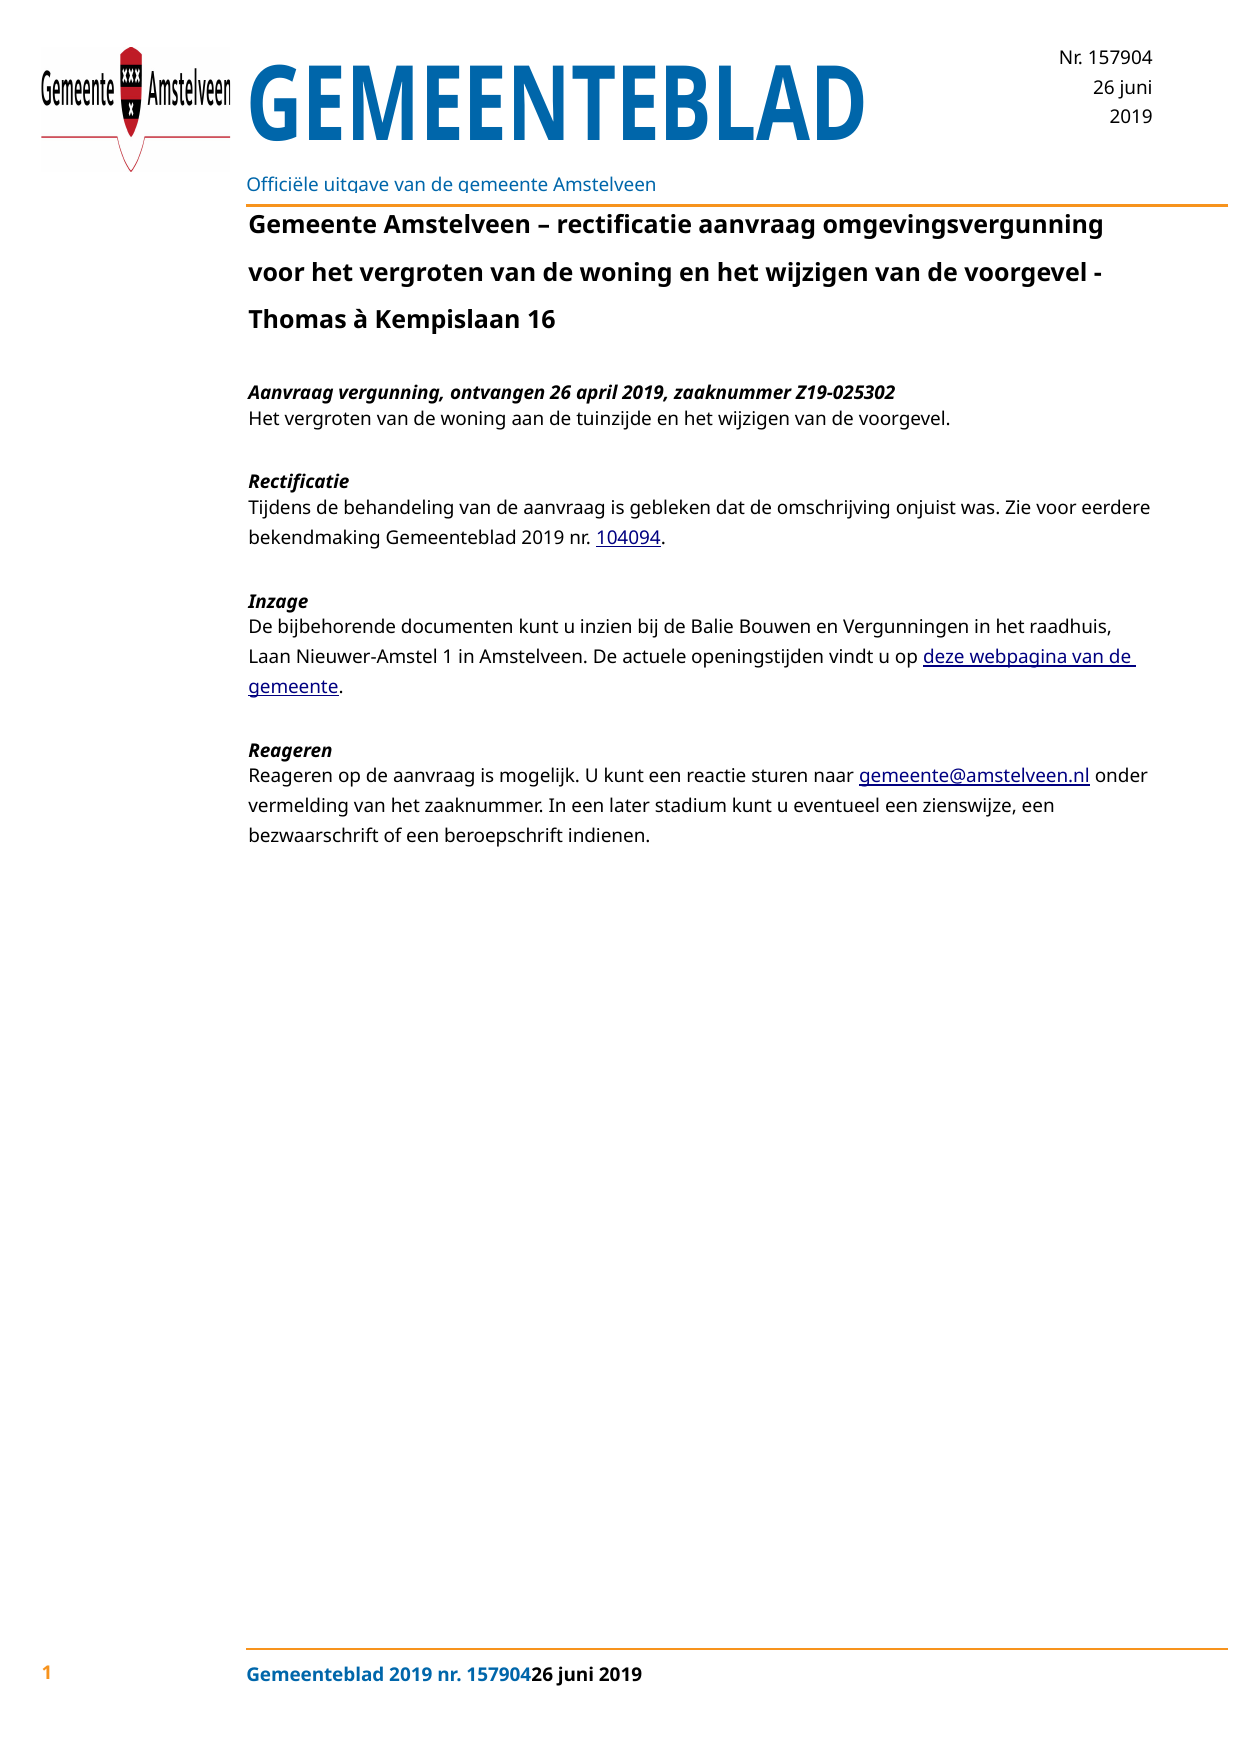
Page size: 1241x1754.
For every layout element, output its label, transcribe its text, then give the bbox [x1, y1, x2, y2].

text Aanvraag vergunning, ontvangen 26 april 2019, zaaknummer Z19-025302 [248, 379, 1152, 405]
text Het vergroten van de woning aan de tuinzijde en het wijzigen van de voorgevel. [248, 405, 1152, 431]
text Tijdens de behandeling van de aanvraag is gebleken dat de omschrijving onjuist was. Zie voor eerdere bekendmaking Gemeenteblad 2019 nr. 104094. [248, 494, 1152, 550]
picture [41, 47, 231, 172]
text Reageren [248, 737, 1152, 763]
text Reageren op de aanvraag is mogelijk. U kunt een reactie sturen naar gemeente@amstelveen.nl onder vermelding van het zaaknummer. In een later stadium kunt u eventueel een zienswijze, een bezwaarschrift of een beroepschrift indienen. [248, 763, 1152, 847]
text Gemeente Amstelveen – rectificatie aanvraag omgevingsvergunning voor het vergroten van de woning en het wijzigen van de voorgevel - Thomas à Kempislaan 16 [248, 207, 1152, 336]
text Inzage [248, 588, 1152, 614]
text De bijbehorende documenten kunt u inzien bij de Balie Bouwen en Vergunningen in het raadhuis, Laan Nieuwer-Amstel 1 in Amstelveen. De actuele openingstijden vindt u op deze webpagina van de gemeente. [248, 614, 1152, 699]
text Rectificatie [248, 469, 1152, 494]
